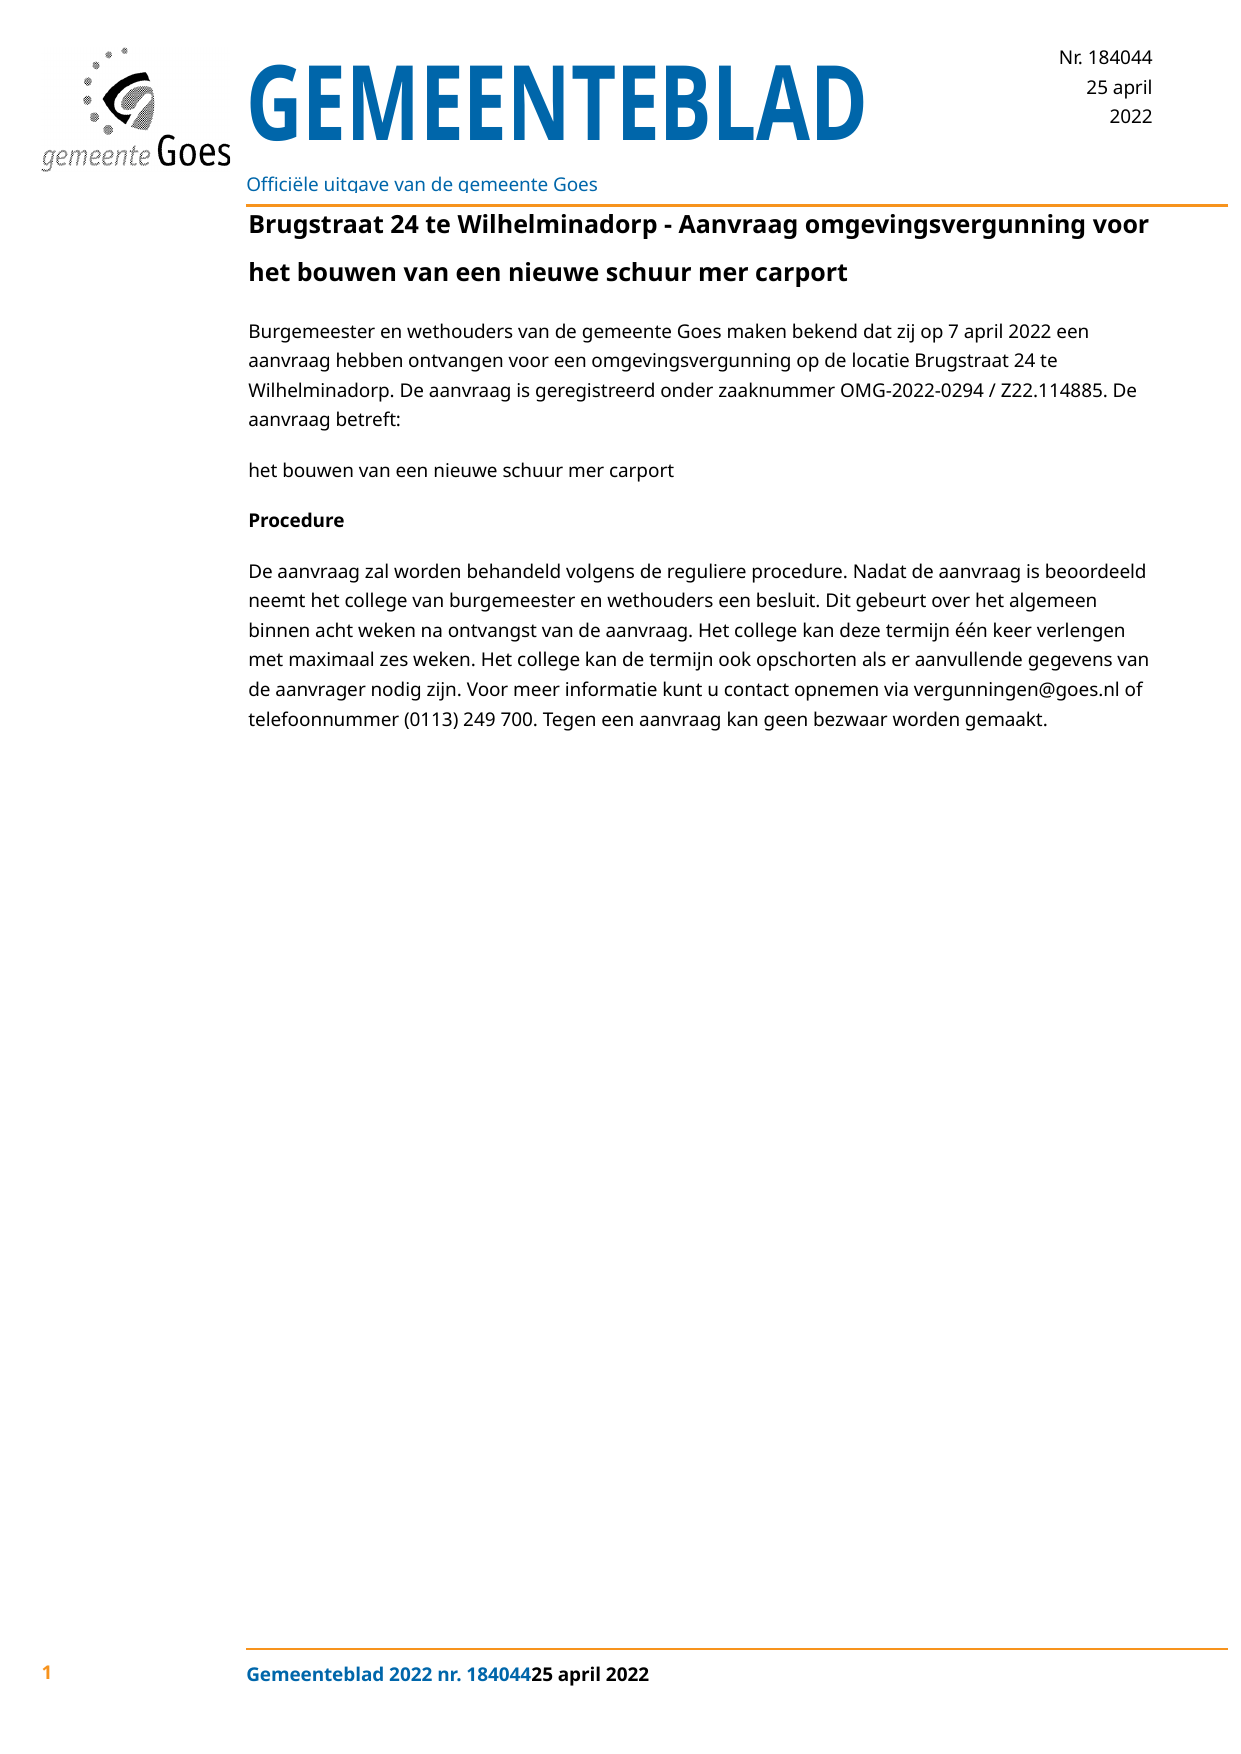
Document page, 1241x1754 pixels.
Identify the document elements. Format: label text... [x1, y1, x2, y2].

text De aanvraag zal worden behandeld volgens de reguliere procedure. Nadat de aanvraag is beoordeeld neemt het college van burgemeester en wethouders een besluit. Dit gebeurt over het algemeen binnen acht weken na ontvangst van de aanvraag. Het college kan deze termijn één keer verlengen met maximaal zes weken. Het college kan de termijn ook opschorten als er aanvullende gegevens van de aanvrager nodig zijn. Voor meer informatie kunt u contact opnemen via vergunningen@goes.nl of telefoonnummer (0113) 249 700. Tegen een aanvraag kan geen bezwaar worden gemaakt. [248, 558, 1152, 732]
text Brugstraat 24 te Wilhelminadorp - Aanvraag omgevingsvergunning voor het bouwen van een nieuwe schuur mer carport [248, 207, 1152, 288]
text het bouwen van een nieuwe schuur mer carport [248, 457, 1152, 483]
picture [41, 47, 231, 172]
text Burgemeester en wethouders van de gemeente Goes maken bekend dat zij op 7 april 2022 een aanvraag hebben ontvangen voor een omgevingsvergunning op de locatie Brugstraat 24 te Wilhelminadorp. De aanvraag is geregistreerd onder zaaknummer OMG-2022-0294 / Z22.114885. De aanvraag betreft: [248, 318, 1152, 432]
text Procedure [248, 507, 1152, 533]
